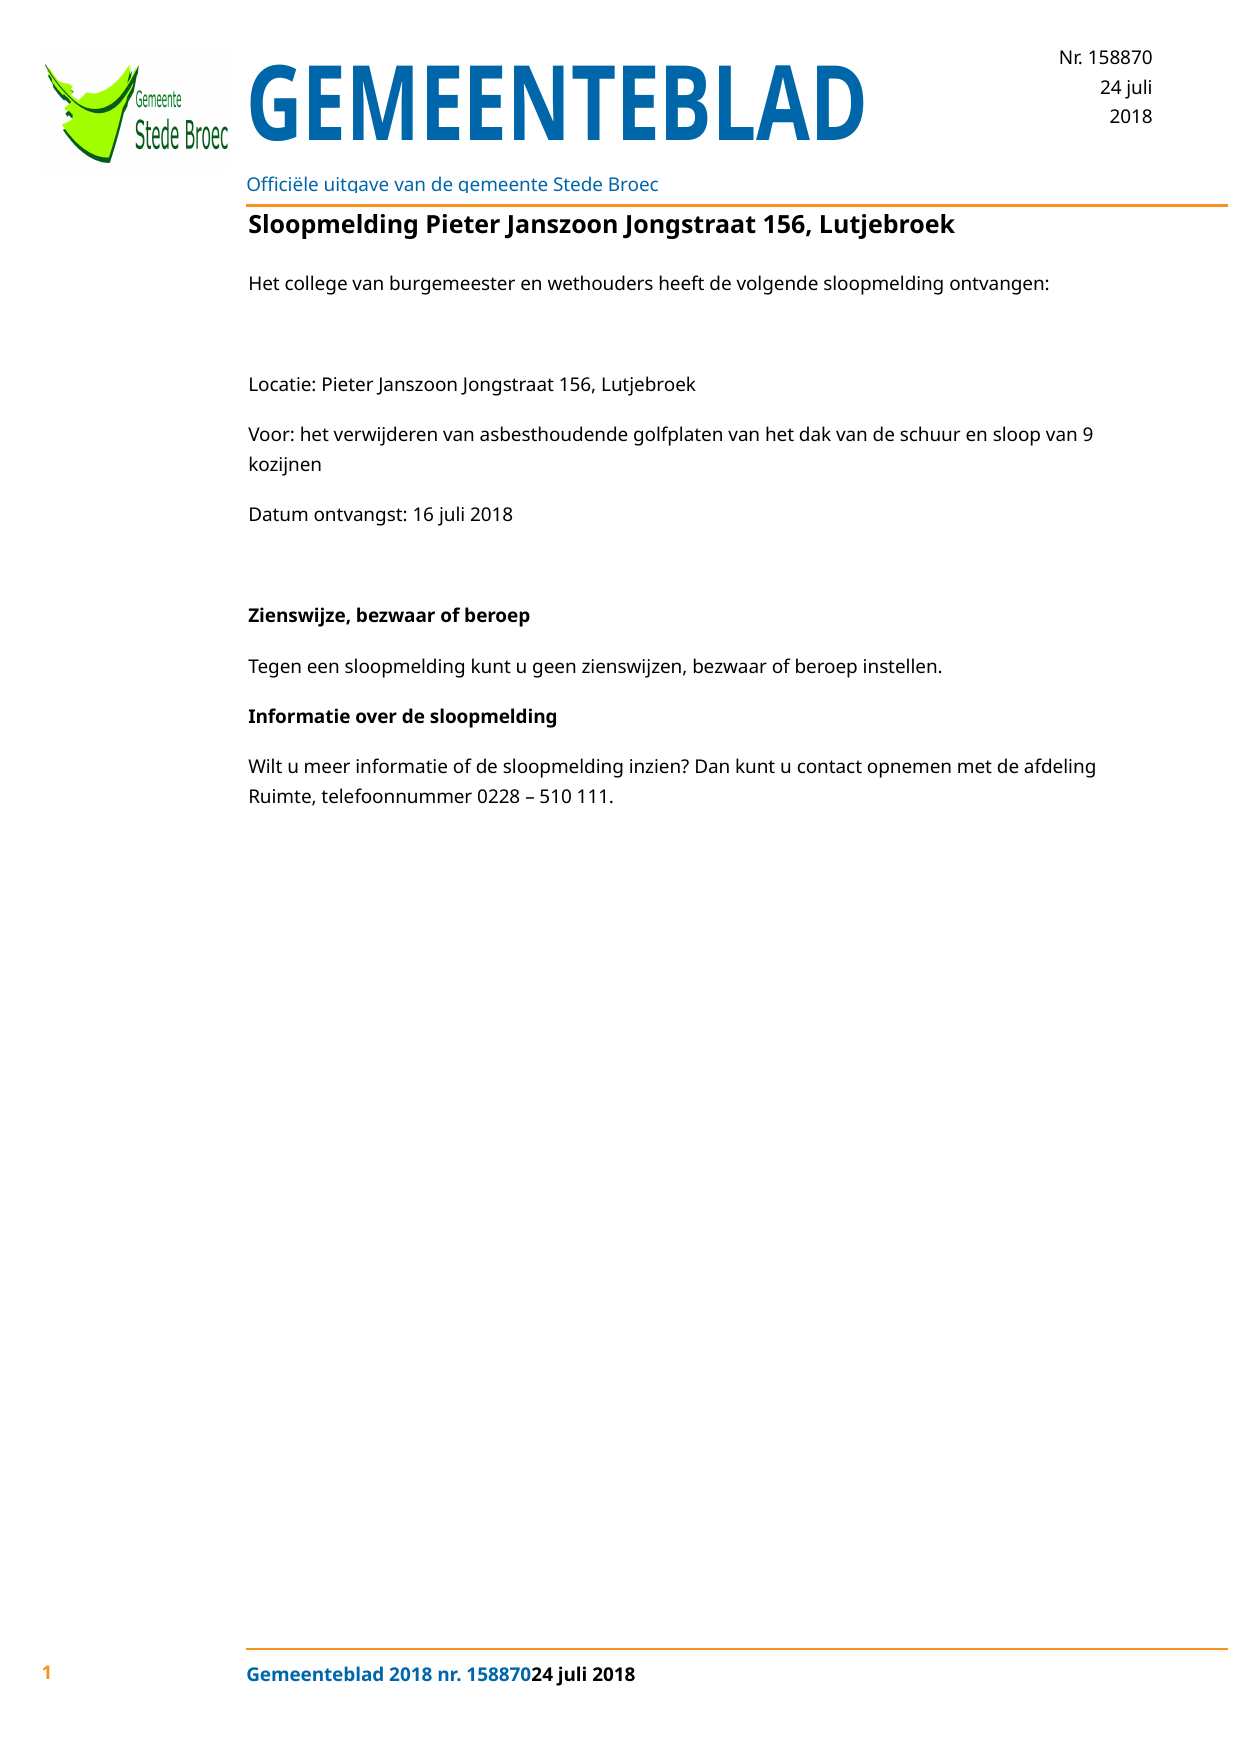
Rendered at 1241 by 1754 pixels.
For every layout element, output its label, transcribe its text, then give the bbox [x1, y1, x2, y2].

text Informatie over de sloopmelding [248, 703, 1152, 729]
text Datum ontvangst: 16 juli 2018 [248, 502, 1152, 527]
text Sloopmelding Pieter Janszoon Jongstraat 156, Lutjebroek [248, 207, 1152, 241]
text Voor: het verwijderen van asbesthoudende golfplaten van het dak van de schuur en sloop van 9 kozijnen [248, 422, 1152, 477]
text Locatie: Pieter Janszoon Jongstraat 156, Lutjebroek [248, 371, 1152, 397]
picture [41, 47, 231, 172]
text Zienswijze, bezwaar of beroep [248, 602, 1152, 628]
text Wilt u meer informatie of de sloopmelding inzien? Dan kunt u contact opnemen met de afdeling Ruimte, telefoonnummer 0228 – 510 111. [248, 754, 1152, 809]
text Tegen een sloopmelding kunt u geen zienswijzen, bezwaar of beroep instellen. [248, 653, 1152, 678]
text Het college van burgemeester en wethouders heeft de volgende sloopmelding ontvangen: [248, 270, 1152, 296]
